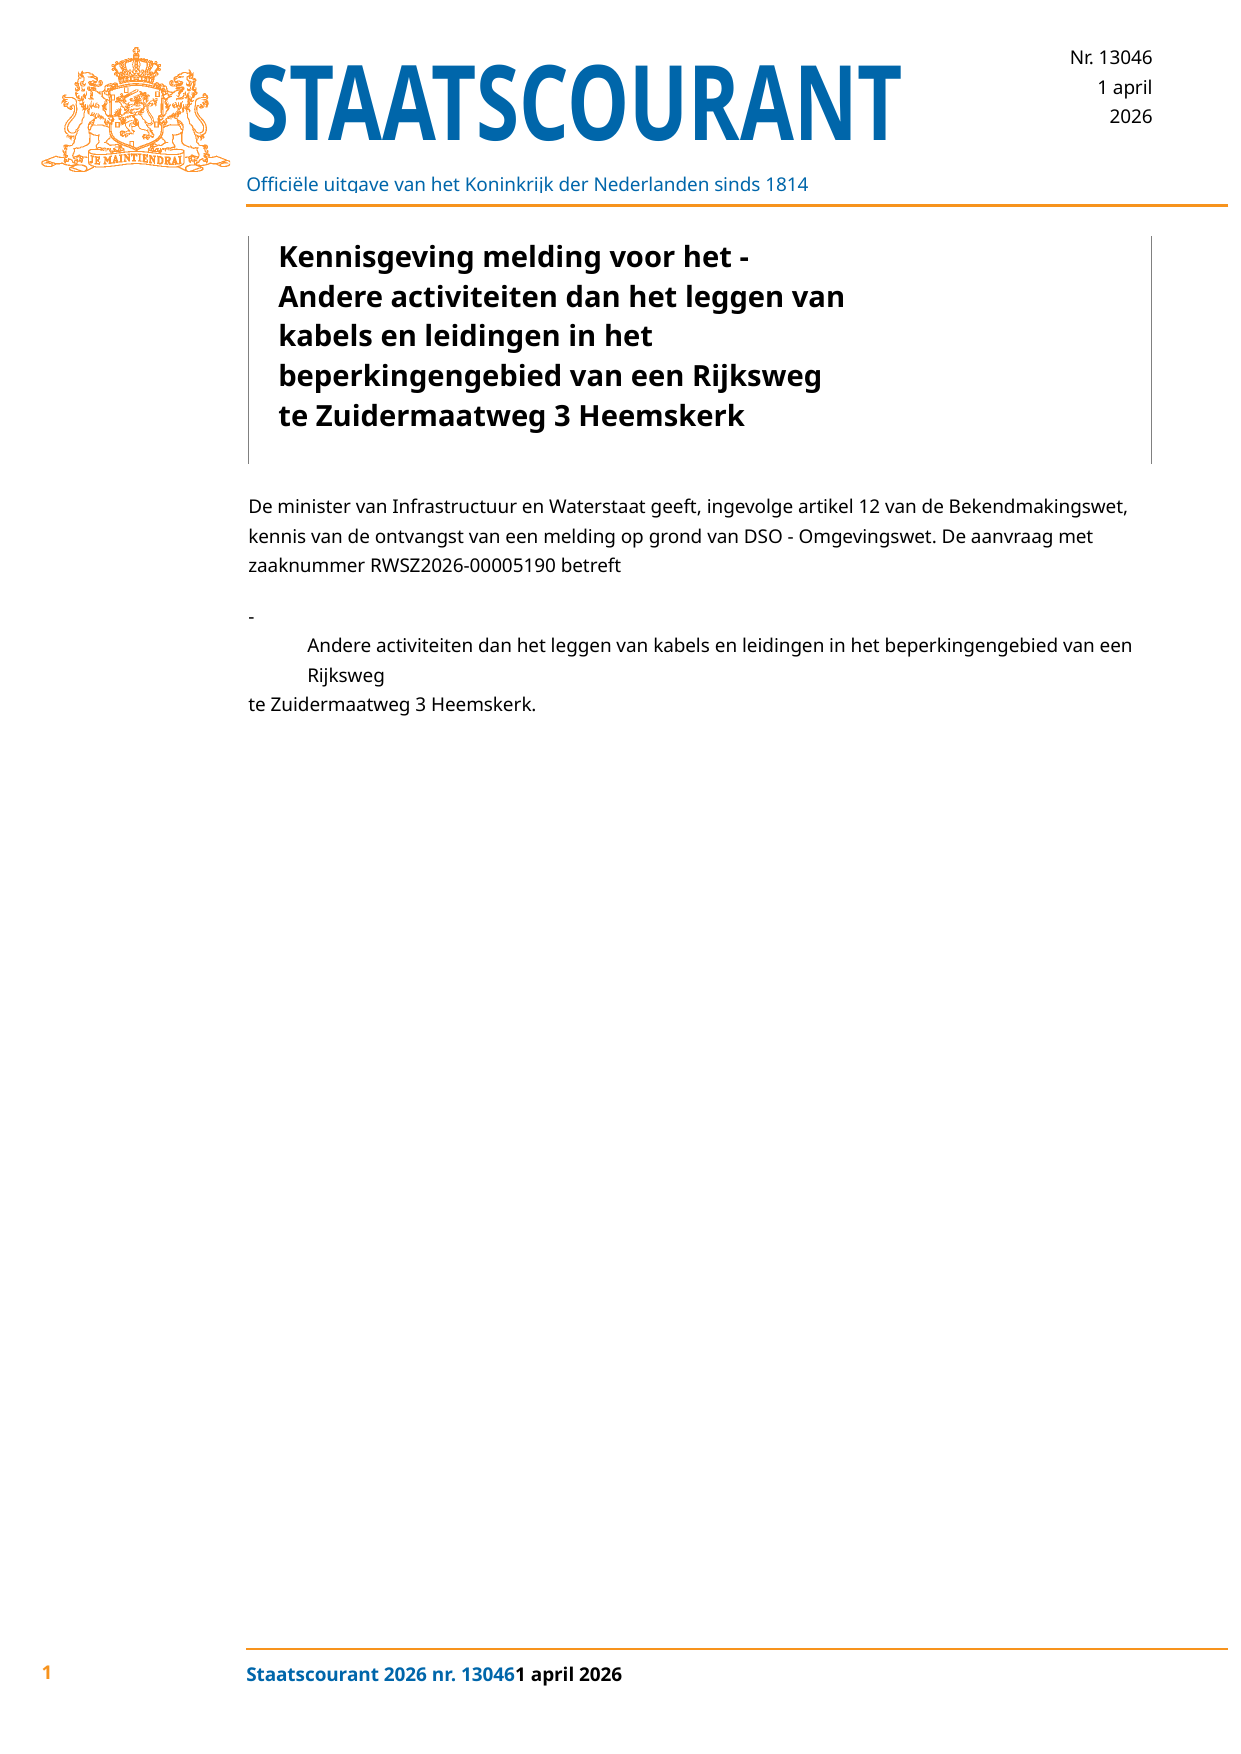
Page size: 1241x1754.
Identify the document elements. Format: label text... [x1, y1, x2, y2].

picture [912, 236, 1090, 414]
table_header Kennisgeving melding voor het -Andere activiteiten dan het leggen van kabels en leidingen in het beperkingengebied van een Rijksweg te Zuidermaatweg 3 Heemskerk [249, 236, 850, 464]
table_header [1090, 236, 1151, 413]
table_header [850, 414, 1151, 464]
text De minister van Infrastructuur en Waterstaat geeft, ingevolge artikel 12 van de Bekendmakingswet, kennis van de ontvangst van een melding op grond van DSO - Omgevingswet. De aanvraag met zaaknummer RWSZ2026-00005190 betreft [248, 493, 1152, 578]
text te Zuidermaatweg 3 Heemskerk. [248, 692, 1152, 717]
list Andere activiteiten dan het leggen van kabels en leidingen in het beperkingengebied van een Rijksweg [248, 632, 1152, 688]
picture [41, 47, 231, 172]
table_header [850, 236, 912, 413]
